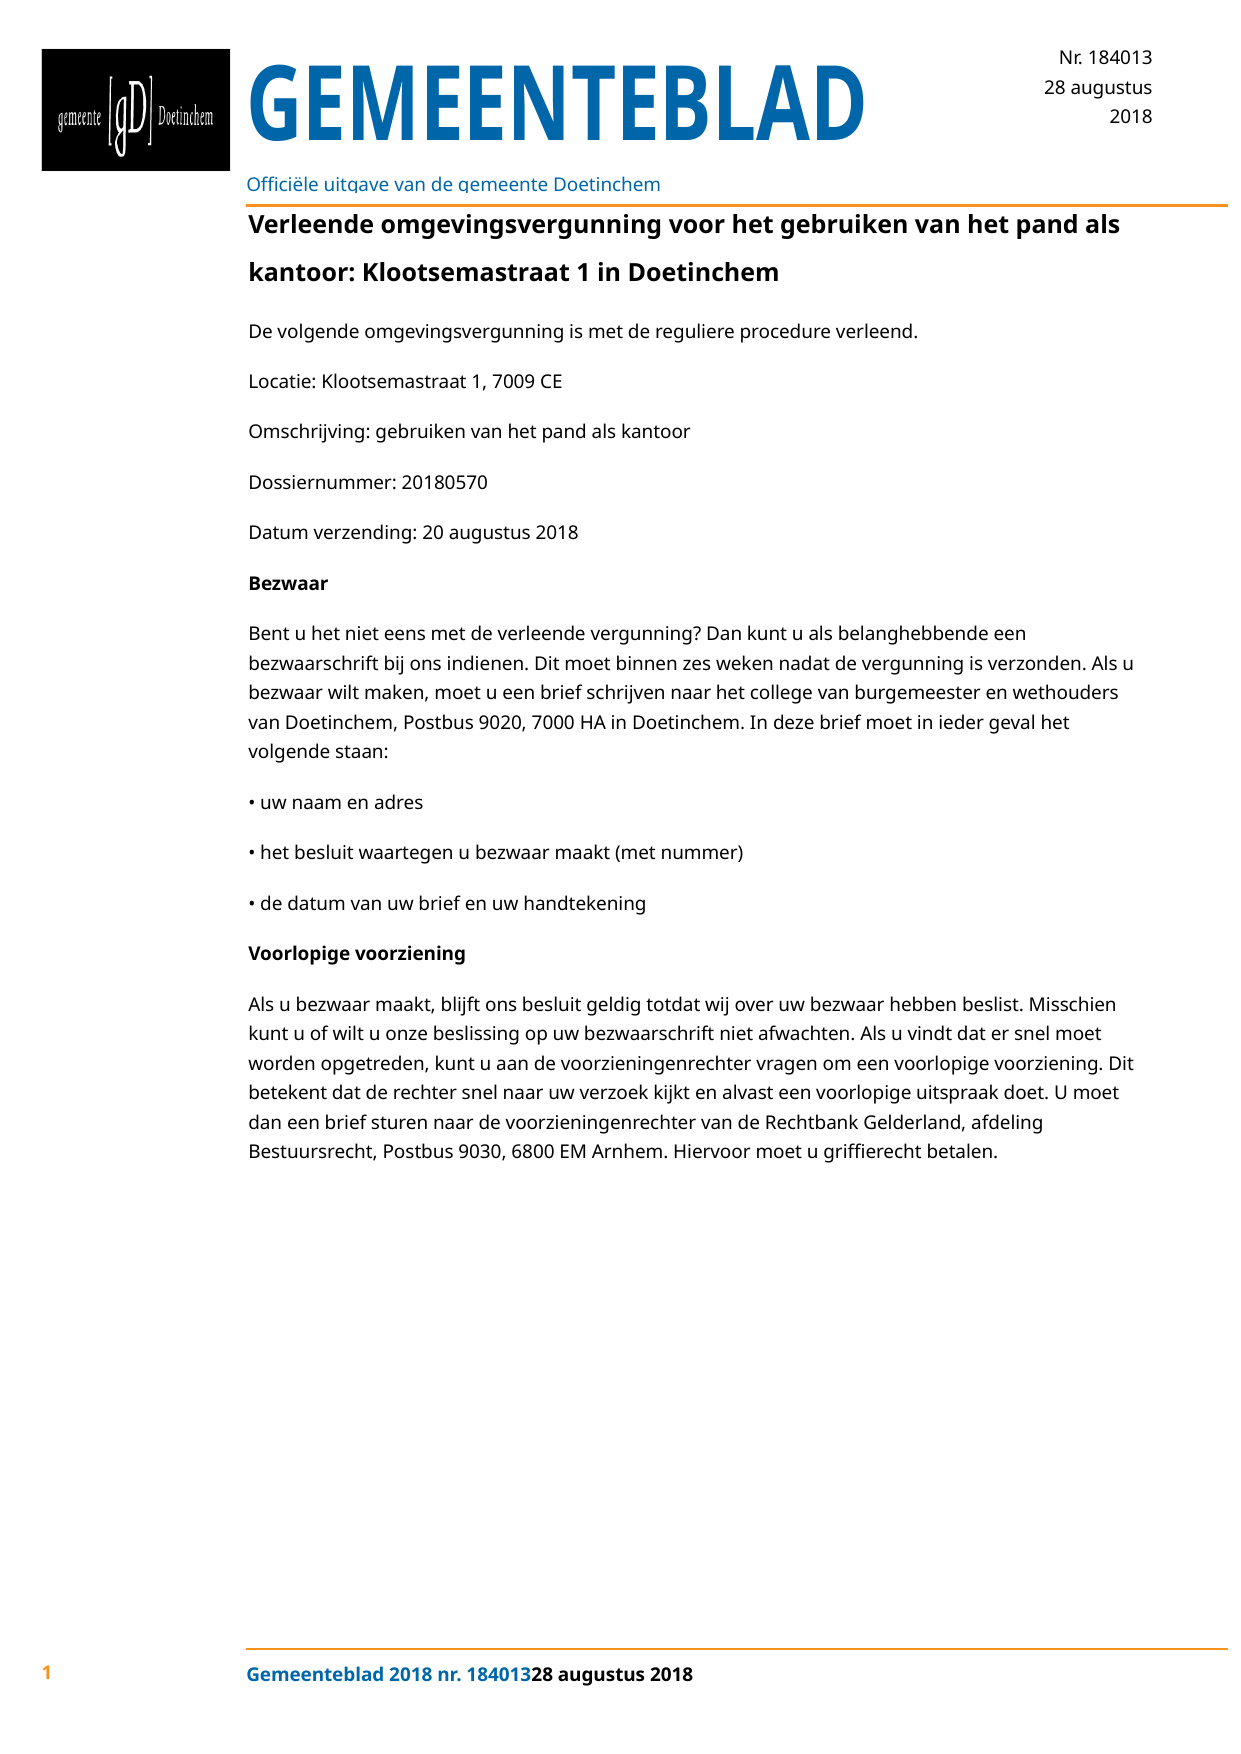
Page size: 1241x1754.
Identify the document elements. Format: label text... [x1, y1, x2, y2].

text Omschrijving: gebruiken van het pand als kantoor [248, 419, 1152, 444]
text • het besluit waartegen u bezwaar maakt (met nummer) [248, 839, 1152, 865]
text • uw naam en adres [248, 789, 1152, 815]
text Datum verzending: 20 augustus 2018 [248, 519, 1152, 545]
text Als u bezwaar maakt, blijft ons besluit geldig totdat wij over uw bezwaar hebben beslist. Misschien kunt u of wilt u onze beslissing op uw bezwaarschrift niet afwachten. Als u vindt dat er snel moet worden opgetreden, kunt u aan de voorzieningenrechter vragen om een voorlopige voorziening. Dit betekent dat de rechter snel naar uw verzoek kijkt en alvast een voorlopige uitspraak doet. U moet dan een brief sturen naar de voorzieningenrechter van de Rechtbank Gelderland, afdeling Bestuursrecht, Postbus 9030, 6800 EM Arnhem. Hiervoor moet u griffierecht betalen. [248, 991, 1152, 1164]
text Locatie: Klootsemastraat 1, 7009 CE [248, 368, 1152, 394]
text Voorlopige voorziening [248, 940, 1152, 966]
text De volgende omgevingsvergunning is met de reguliere procedure verleend. [248, 318, 1152, 344]
text Dossiernummer: 20180570 [248, 469, 1152, 495]
text Bezwaar [248, 570, 1152, 596]
text Bent u het niet eens met de verleende vergunning? Dan kunt u als belanghebbende een bezwaarschrift bij ons indienen. Dit moet binnen zes weken nadat de vergunning is verzonden. Als u bezwaar wilt maken, moet u een brief schrijven naar het college van burgemeester en wethouders van Doetinchem, Postbus 9020, 7000 HA in Doetinchem. In deze brief moet in ieder geval het volgende staan: [248, 620, 1152, 764]
picture [41, 47, 231, 172]
text Verleende omgevingsvergunning voor het gebruiken van het pand als kantoor: Klootsemastraat 1 in Doetinchem [248, 207, 1152, 288]
text • de datum van uw brief en uw handtekening [248, 890, 1152, 916]
